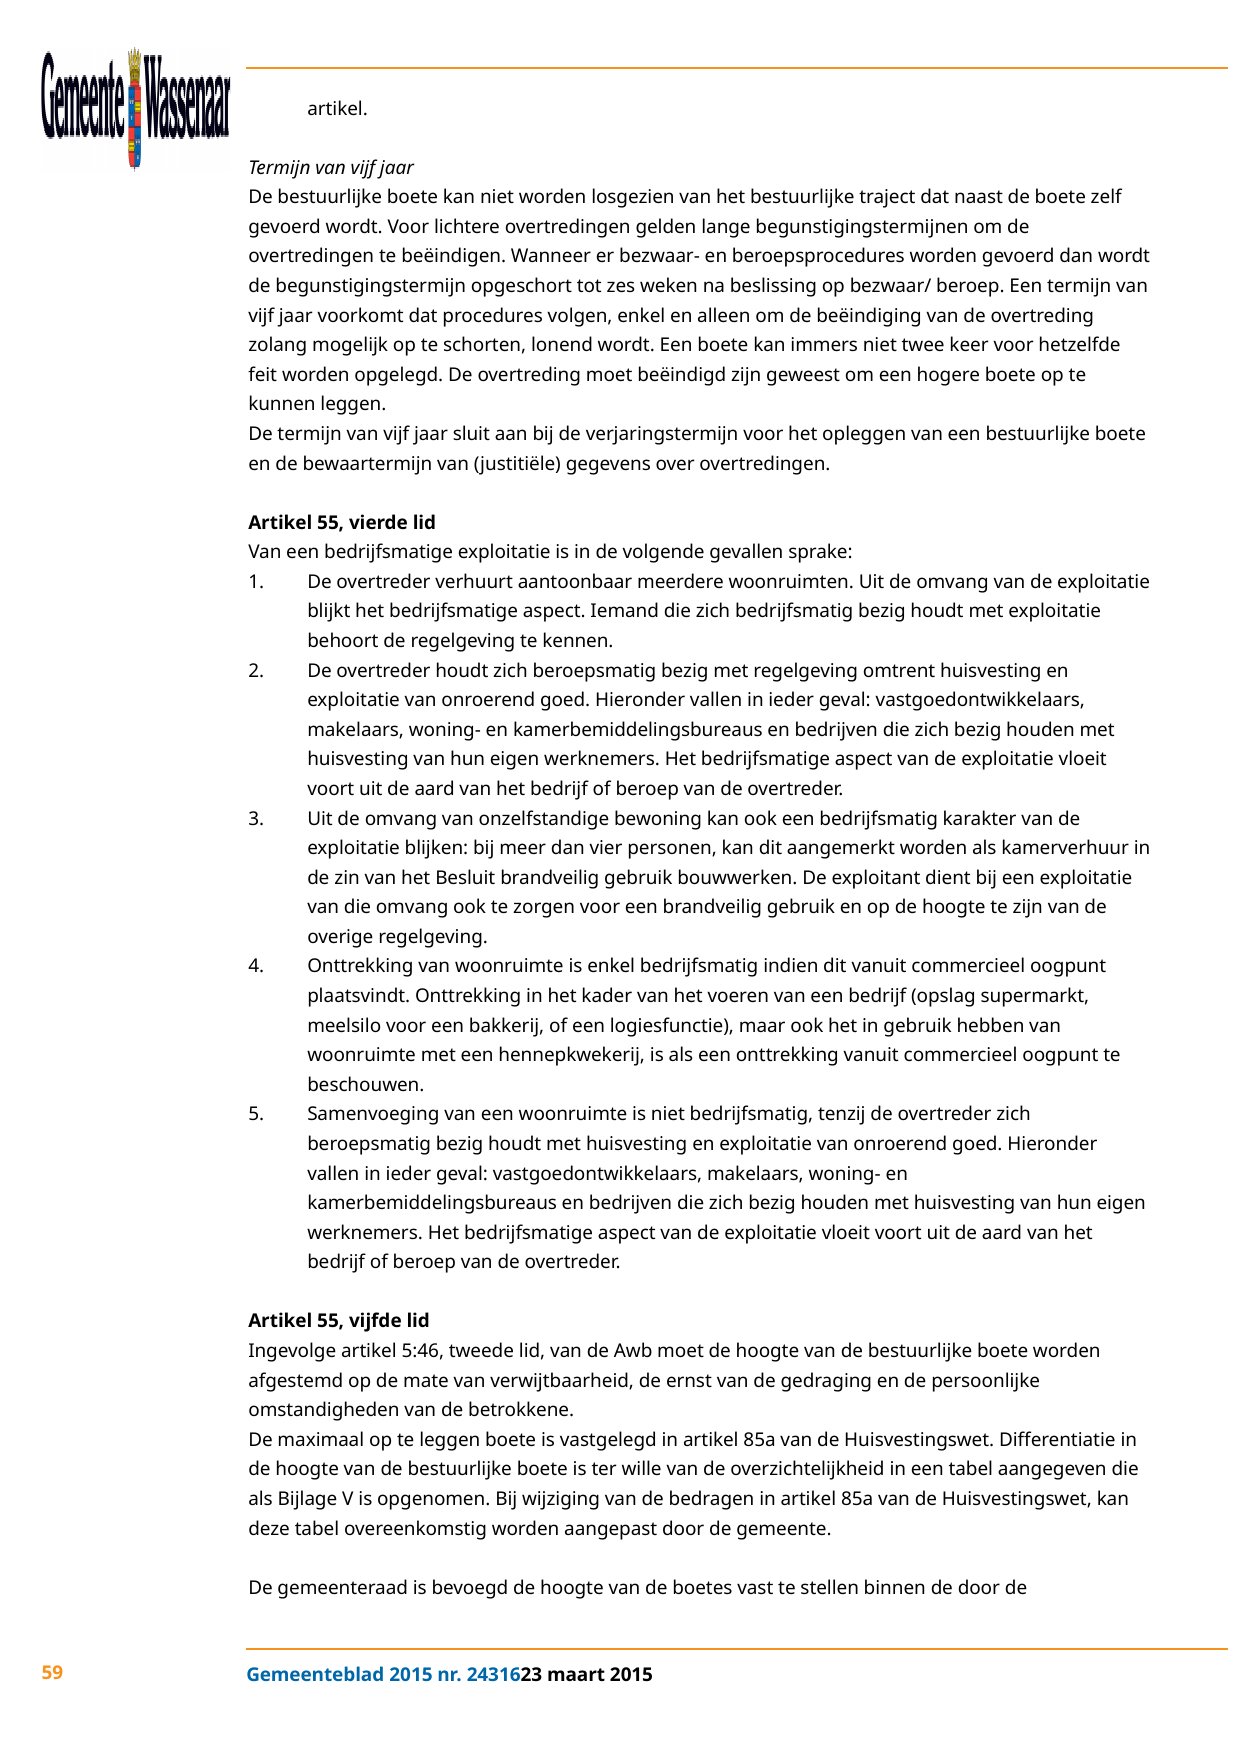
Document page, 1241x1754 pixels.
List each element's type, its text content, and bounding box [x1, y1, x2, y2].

text Termijn van vijf jaar [248, 154, 1152, 180]
text Ingevolge artikel 5:46, tweede lid, van de Awb moet de hoogte van de bestuurlijke boete worden afgestemd op de mate van verwijtbaarheid, de ernst van de gedraging en de persoonlijke omstandigheden van de betrokkene. [248, 1337, 1152, 1422]
text Artikel 55, vierde lid [248, 509, 1152, 535]
list De overtreder houdt zich beroepsmatig bezig met regelgeving omtrent huisvesting en exploitatie van onroerend goed. Hieronder vallen in ieder geval: vastgoedontwikkelaars, makelaars, woning- en kamerbemiddelingsbureaus en bedrijven die zich bezig houden met huisvesting van hun eigen werknemers. Het bedrijfsmatige aspect van de exploitatie vloeit voort uit de aard van het bedrijf of beroep van de overtreder. [248, 657, 1152, 801]
text De bestuurlijke boete kan niet worden losgezien van het bestuurlijke traject dat naast de boete zelf gevoerd wordt. Voor lichtere overtredingen gelden lange begunstigingstermijnen om de overtredingen te beëindigen. Wanneer er bezwaar- en beroepsprocedures worden gevoerd dan wordt de begunstigingstermijn opgeschort tot zes weken na beslissing op bezwaar/ beroep. Een termijn van vijf jaar voorkomt dat procedures volgen, enkel en alleen om de beëindiging van de overtreding zolang mogelijk op te schorten, lonend wordt. Een boete kan immers niet twee keer voor hetzelfde feit worden opgelegd. De overtreding moet beëindigd zijn geweest om een hogere boete op te kunnen leggen. [248, 183, 1152, 416]
text De termijn van vijf jaar sluit aan bij de verjaringstermijn voor het opleggen van een bestuurlijke boete en de bewaartermijn van (justitiële) gegevens over overtredingen. [248, 420, 1152, 476]
list artikel. [248, 95, 1152, 121]
text De gemeenteraad is bevoegd de hoogte van de boetes vast te stellen binnen de door de [248, 1574, 1152, 1600]
list Uit de omvang van onzelfstandige bewoning kan ook een bedrijfsmatig karakter van de exploitatie blijken: bij meer dan vier personen, kan dit aangemerkt worden als kamerverhuur in de zin van het Besluit brandveilig gebruik bouwwerken. De exploitant dient bij een exploitatie van die omvang ook te zorgen voor een brandveilig gebruik en op de hoogte te zijn van de overige regelgeving. [248, 805, 1152, 949]
picture [41, 47, 231, 172]
text Van een bedrijfsmatige exploitatie is in de volgende gevallen sprake: [248, 538, 1152, 564]
text De maximaal op te leggen boete is vastgelegd in artikel 85a van de Huisvestingswet. Differentiatie in de hoogte van de bestuurlijke boete is ter wille van de overzichtelijkheid in een tabel aangegeven die als Bijlage V is opgenomen. Bij wijziging van de bedragen in artikel 85a van de Huisvestingswet, kan deze tabel overeenkomstig worden aangepast door de gemeente. [248, 1426, 1152, 1541]
list De overtreder verhuurt aantoonbaar meerdere woonruimten. Uit de omvang van de exploitatie blijkt het bedrijfsmatige aspect. Iemand die zich bedrijfsmatig bezig houdt met exploitatie behoort de regelgeving te kennen. [248, 568, 1152, 653]
list Samenvoeging van een woonruimte is niet bedrijfsmatig, tenzij de overtreder zich beroepsmatig bezig houdt met huisvesting en exploitatie van onroerend goed. Hieronder vallen in ieder geval: vastgoedontwikkelaars, makelaars, woning- en kamerbemiddelingsbureaus en bedrijven die zich bezig houden met huisvesting van hun eigen werknemers. Het bedrijfsmatige aspect van de exploitatie vloeit voort uit de aard van het bedrijf of beroep van de overtreder. [248, 1101, 1152, 1274]
list Onttrekking van woonruimte is enkel bedrijfsmatig indien dit vanuit commercieel oogpunt plaatsvindt. Onttrekking in het kader van het voeren van een bedrijf (opslag supermarkt, meelsilo voor een bakkerij, of een logiesfunctie), maar ook het in gebruik hebben van woonruimte met een hennepkwekerij, is als een onttrekking vanuit commercieel oogpunt te beschouwen. [248, 953, 1152, 1097]
text Artikel 55, vijfde lid [248, 1308, 1152, 1333]
